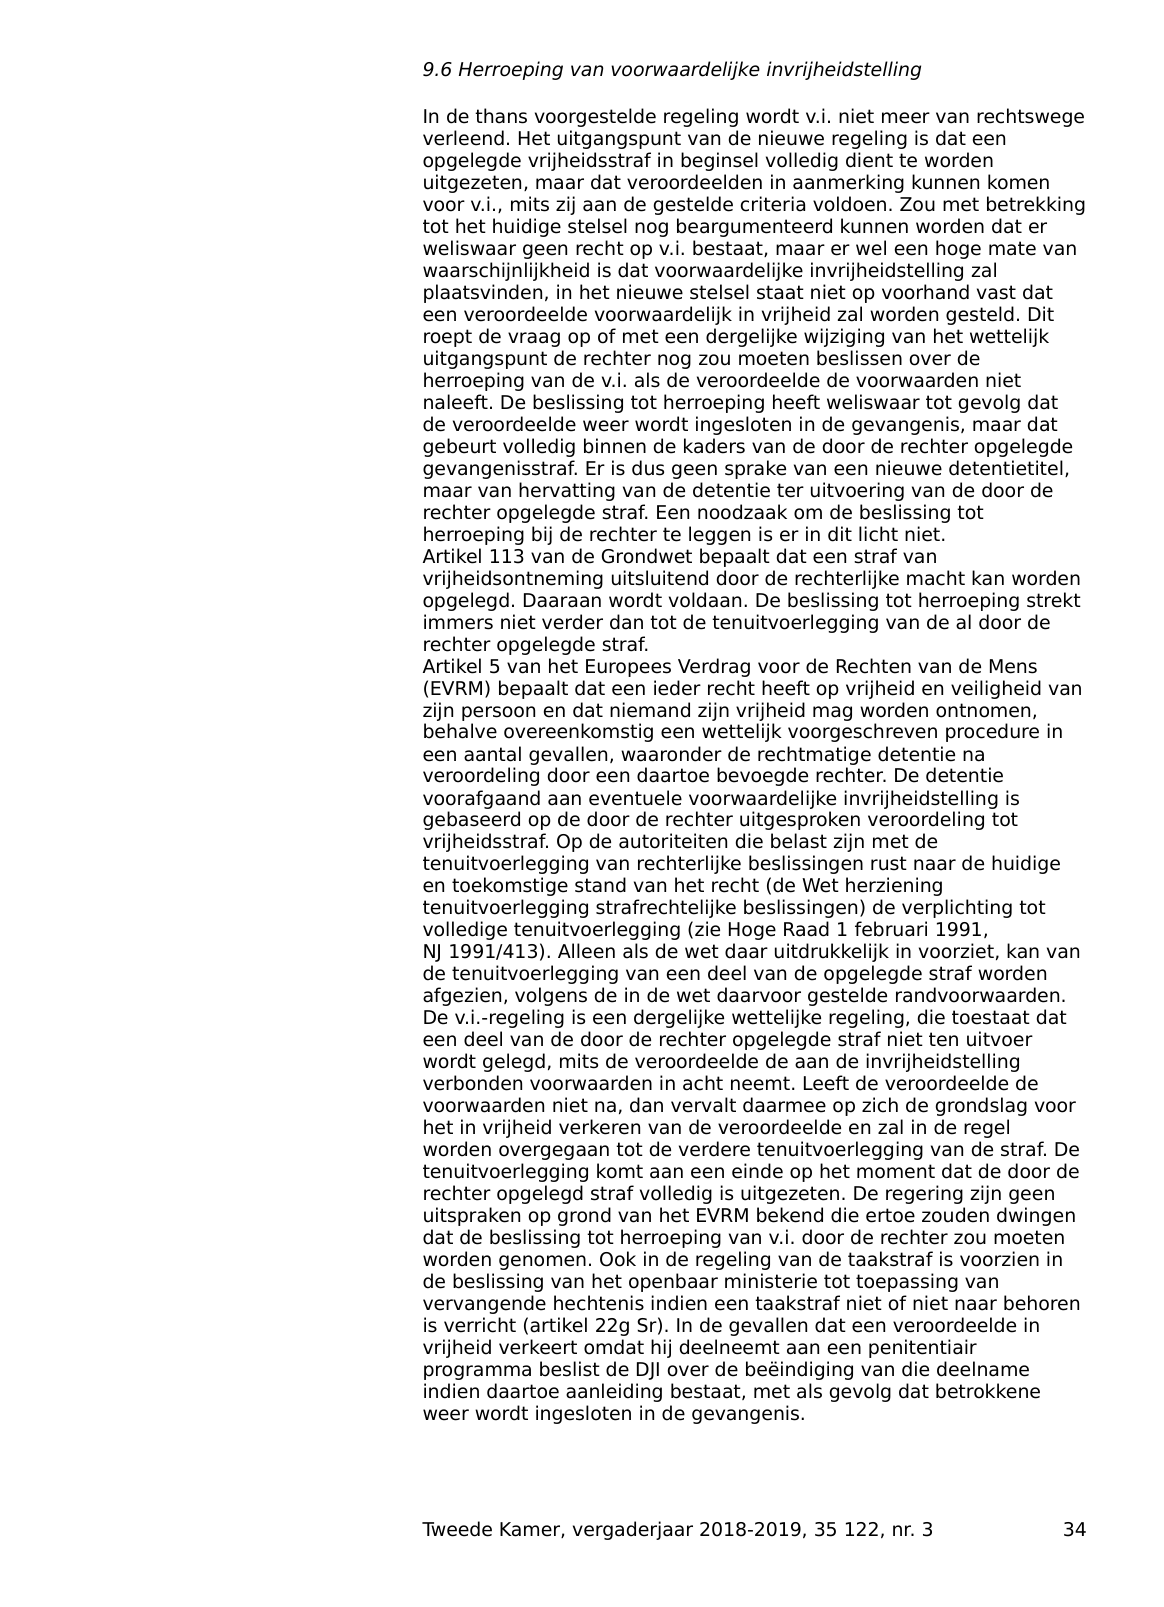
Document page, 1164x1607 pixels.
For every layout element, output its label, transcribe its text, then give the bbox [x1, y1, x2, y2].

text Artikel 113 van de Grondwet bepaalt dat een straf van vrijheidsontneming uitsluitend door de rechterlijke macht kan worden opgelegd. Daaraan wordt voldaan. De beslissing tot herroeping strekt immers niet verder dan tot de tenuitvoerlegging van de al door de rechter opgelegde straf. [422, 546, 1087, 656]
subtitle 9.6 Herroeping van voorwaardelijke invrijheidstelling [422, 59, 1087, 81]
text Artikel 5 van het Europees Verdrag voor de Rechten van de Mens (EVRM) bepaalt dat een ieder recht heeft op vrijheid en veiligheid van zijn persoon en dat niemand zijn vrijheid mag worden ontnomen, behalve overeenkomstig een wettelijk voorgeschreven procedure in een aantal gevallen, waaronder de rechtmatige detentie na veroordeling door een daartoe bevoegde rechter. De detentie voorafgaand aan eventuele voorwaardelijke invrijheidstelling is gebaseerd op de door de rechter uitgesproken veroordeling tot vrijheidsstraf. Op de autoriteiten die belast zijn met de tenuitvoerlegging van rechterlijke beslissingen rust naar de huidige en toekomstige stand van het recht (de Wet herziening tenuitvoerlegging strafrechtelijke beslissingen) de verplichting tot volledige tenuitvoerlegging (zie Hoge Raad 1 februari 1991, NJ 1991/413). Alleen als de wet daar uitdrukkelijk in voorziet, kan van de tenuitvoerlegging van een deel van de opgelegde straf worden afgezien, volgens de in de wet daarvoor gestelde randvoorwaarden. De v.i.-regeling is een dergelijke wettelijke regeling, die toestaat dat een deel van de door de rechter opgelegde straf niet ten uitvoer wordt gelegd, mits de veroordeelde de aan de invrijheidstelling verbonden voorwaarden in acht neemt. Leeft de veroordeelde de voorwaarden niet na, dan vervalt daarmee op zich de grondslag voor het in vrijheid verkeren van de veroordeelde en zal in de regel worden overgegaan tot de verdere tenuitvoerlegging van de straf. De tenuitvoerlegging komt aan een einde op het moment dat de door de rechter opgelegd straf volledig is uitgezeten. De regering zijn geen uitspraken op grond van het EVRM bekend die ertoe zouden dwingen dat de beslissing tot herroeping van v.i. door de rechter zou moeten worden genomen. Ook in de regeling van de taakstraf is voorzien in de beslissing van het openbaar ministerie tot toepassing van vervangende hechtenis indien een taakstraf niet of niet naar behoren is verricht (artikel 22g Sr). In de gevallen dat een veroordeelde in vrijheid verkeert omdat hij deelneemt aan een penitentiair programma beslist de DJI over de beëindiging van die deelname indien daartoe aanleiding bestaat, met als gevolg dat betrokkene weer wordt ingesloten in de gevangenis. [422, 656, 1087, 1425]
text In de thans voorgestelde regeling wordt v.i. niet meer van rechtswege verleend. Het uitgangspunt van de nieuwe regeling is dat een opgelegde vrijheidsstraf in beginsel volledig dient te worden uitgezeten, maar dat veroordeelden in aanmerking kunnen komen voor v.i., mits zij aan de gestelde criteria voldoen. Zou met betrekking tot het huidige stelsel nog beargumenteerd kunnen worden dat er weliswaar geen recht op v.i. bestaat, maar er wel een hoge mate van waarschijnlijkheid is dat voorwaardelijke invrijheidstelling zal plaatsvinden, in het nieuwe stelsel staat niet op voorhand vast dat een veroordeelde voorwaardelijk in vrijheid zal worden gesteld. Dit roept de vraag op of met een dergelijke wijziging van het wettelijk uitgangspunt de rechter nog zou moeten beslissen over de herroeping van de v.i. als de veroordeelde de voorwaarden niet naleeft. De beslissing tot herroeping heeft weliswaar tot gevolg dat de veroordeelde weer wordt ingesloten in de gevangenis, maar dat gebeurt volledig binnen de kaders van de door de rechter opgelegde gevangenisstraf. Er is dus geen sprake van een nieuwe detentietitel, maar van hervatting van de detentie ter uitvoering van de door de rechter opgelegde straf. Een noodzaak om de beslissing tot herroeping bij de rechter te leggen is er in dit licht niet. [422, 106, 1087, 546]
